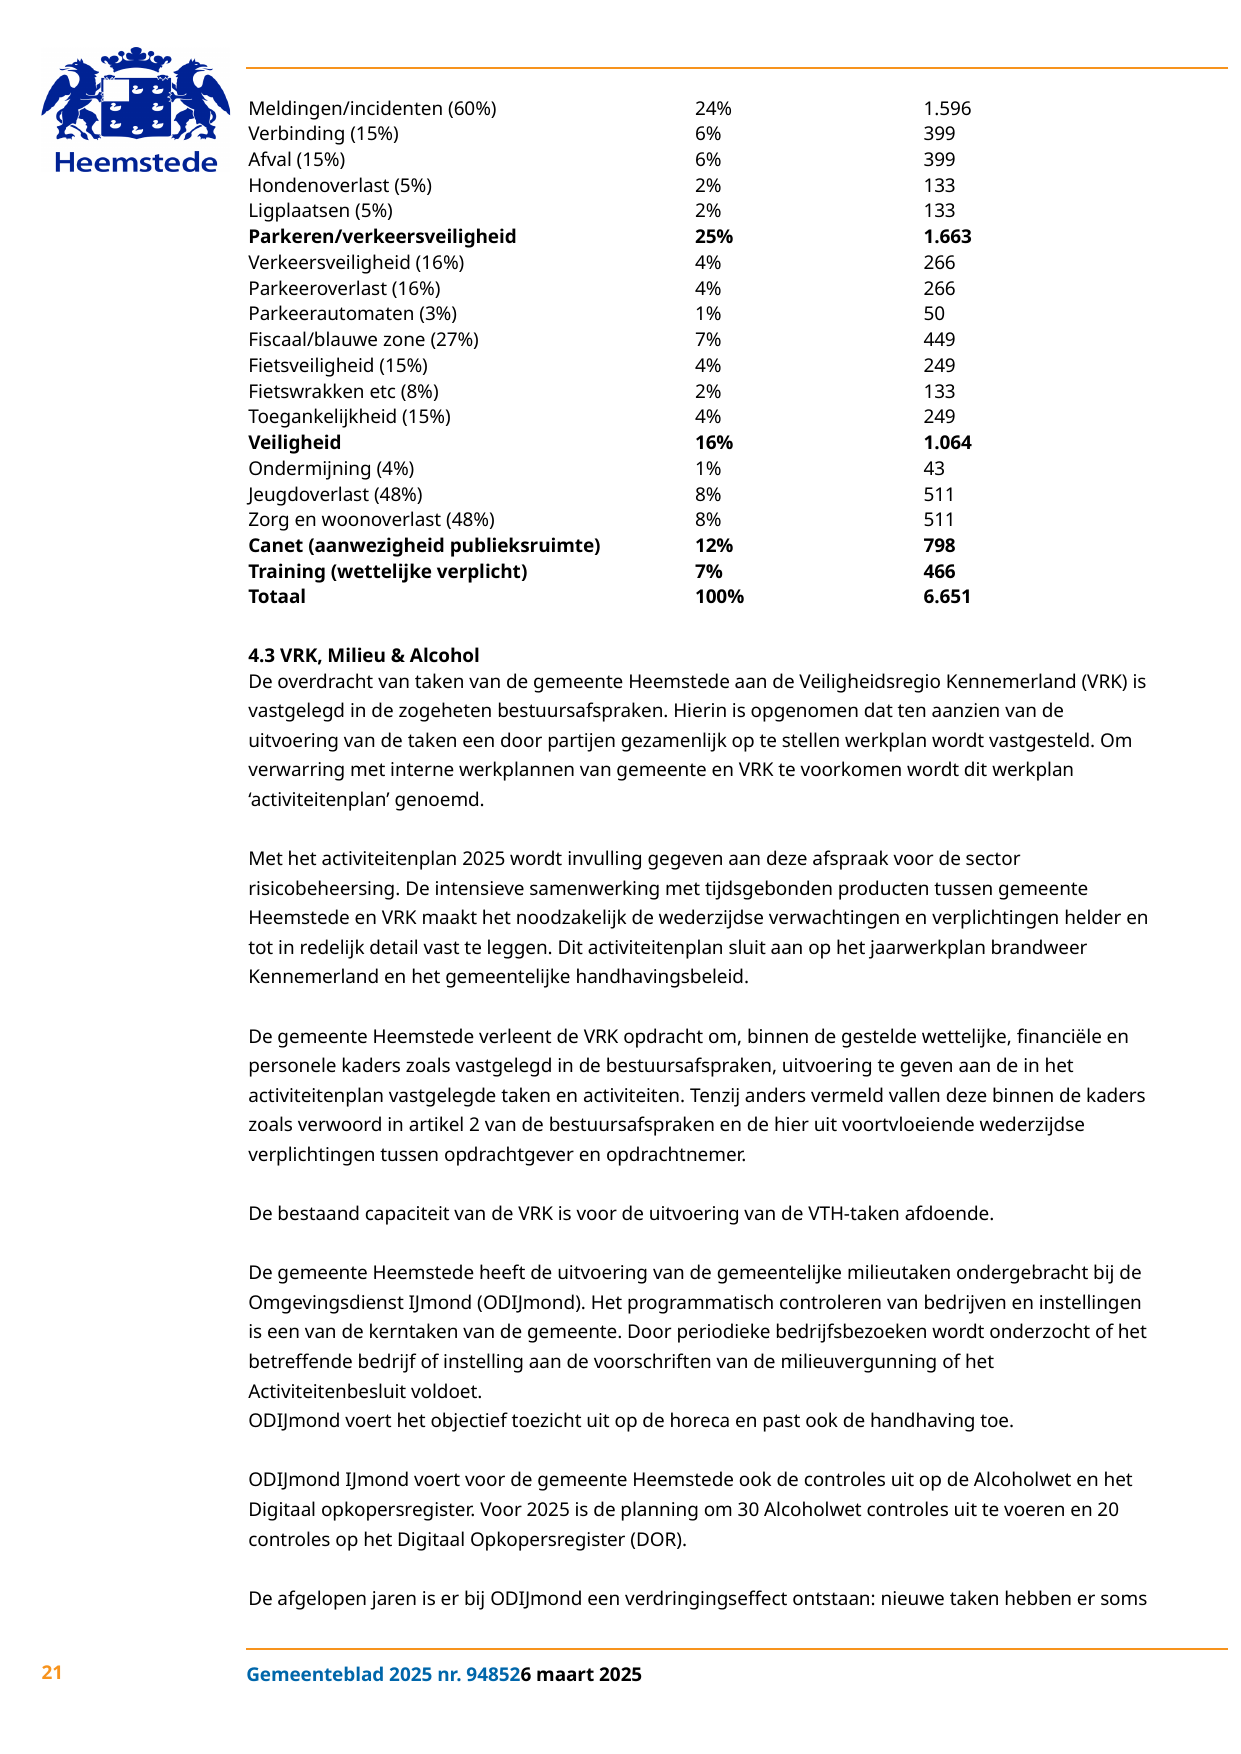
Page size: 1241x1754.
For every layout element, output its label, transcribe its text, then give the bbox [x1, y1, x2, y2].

table_cell Canet (aanwezigheid publieksruimte) [248, 532, 695, 558]
table_cell 6.651 [923, 584, 1152, 609]
table_cell 100% [695, 584, 923, 609]
table_cell 1.663 [923, 224, 1152, 249]
table_cell Jeugdoverlast (48%) [248, 481, 695, 506]
table_cell 6% [695, 146, 923, 172]
text ODIJmond IJmond voert voor de gemeente Heemstede ook de controles uit op de Alcoholwet en het Digitaal opkopersregister. Voor 2025 is de planning om 30 Alcoholwet controles uit te voeren en 20 controles op het Digitaal Opkopersregister (DOR). [248, 1467, 1152, 1552]
table_cell Fietsveiligheid (15%) [248, 352, 695, 378]
table_cell 7% [695, 326, 923, 352]
table_cell 25% [695, 224, 923, 249]
table_cell 266 [923, 249, 1152, 275]
table_cell 12% [695, 532, 923, 558]
table_cell 511 [923, 481, 1152, 506]
table_cell Ondermijning (4%) [248, 455, 695, 481]
table_cell Fiscaal/blauwe zone (27%) [248, 326, 695, 352]
table_cell Afval (15%) [248, 146, 695, 172]
table_cell Meldingen/incidenten (60%) [248, 95, 695, 121]
table_cell 24% [695, 95, 923, 121]
table_cell 8% [695, 481, 923, 506]
table_cell 399 [923, 121, 1152, 146]
table_cell 249 [923, 352, 1152, 378]
text De afgelopen jaren is er bij ODIJmond een verdringingseffect ontstaan: nieuwe taken hebben er soms [248, 1585, 1152, 1611]
table_cell 511 [923, 506, 1152, 532]
table_cell 1.596 [923, 95, 1152, 121]
table_cell 7% [695, 558, 923, 584]
table_cell 8% [695, 506, 923, 532]
table_cell 4% [695, 404, 923, 429]
table_cell Parkeren/verkeersveiligheid [248, 224, 695, 249]
table_cell 2% [695, 172, 923, 198]
table_cell Fietswrakken etc (8%) [248, 378, 695, 403]
table_cell 1% [695, 301, 923, 326]
table_cell Parkeerautomaten (3%) [248, 301, 695, 326]
table_cell Training (wettelijke verplicht) [248, 558, 695, 584]
table_cell 4% [695, 352, 923, 378]
table_cell 133 [923, 378, 1152, 403]
table_cell 133 [923, 172, 1152, 198]
table_cell 4% [695, 249, 923, 275]
table_cell 4% [695, 275, 923, 301]
table_cell 249 [923, 404, 1152, 429]
text Met het activiteitenplan 2025 wordt invulling gegeven aan deze afspraak voor de sector risicobeheersing. De intensieve samenwerking met tijdsgebonden producten tussen gemeente Heemstede en VRK maakt het noodzakelijk de wederzijdse verwachtingen en verplichtingen helder en tot in redelijk detail vast te leggen. Dit activiteitenplan sluit aan op het jaarwerkplan brandweer Kennemerland en het gemeentelijke handhavingsbeleid. [248, 845, 1152, 989]
table_cell 399 [923, 146, 1152, 172]
table_cell Toegankelijkheid (15%) [248, 404, 695, 429]
text ODIJmond voert het objectief toezicht uit op de horeca en past ook de handhaving toe. [248, 1407, 1152, 1433]
text De gemeente Heemstede verleent de VRK opdracht om, binnen de gestelde wettelijke, financiële en personele kaders zoals vastgelegd in de bestuursafspraken, uitvoering te geven aan de in het activiteitenplan vastgelegde taken en activiteiten. Tenzij anders vermeld vallen deze binnen de kaders zoals verwoord in artikel 2 van de bestuursafspraken en de hier uit voortvloeiende wederzijdse verplichtingen tussen opdrachtgever en opdrachtnemer. [248, 1023, 1152, 1167]
text De gemeente Heemstede heeft de uitvoering van de gemeentelijke milieutaken ondergebracht bij de Omgevingsdienst IJmond (ODIJmond). Het programmatisch controleren van bedrijven en instellingen is een van de kerntaken van de gemeente. Door periodieke bedrijfsbezoeken wordt onderzocht of het betreffende bedrijf of instelling aan de voorschriften van de milieuvergunning of het Activiteitenbesluit voldoet. [248, 1259, 1152, 1404]
table_cell Hondenoverlast (5%) [248, 172, 695, 198]
text De bestaand capaciteit van de VRK is voor de uitvoering van de VTH-taken afdoende. [248, 1200, 1152, 1226]
table_cell 43 [923, 455, 1152, 481]
table_cell 50 [923, 301, 1152, 326]
table_cell 2% [695, 198, 923, 223]
table_cell 466 [923, 558, 1152, 584]
table_cell Totaal [248, 584, 695, 609]
table_cell Zorg en woonoverlast (48%) [248, 506, 695, 532]
table_cell 1.064 [923, 429, 1152, 455]
table_cell Verbinding (15%) [248, 121, 695, 146]
table_cell Parkeeroverlast (16%) [248, 275, 695, 301]
table_cell Verkeersveiligheid (16%) [248, 249, 695, 275]
table_cell 449 [923, 326, 1152, 352]
table_cell 798 [923, 532, 1152, 558]
text De overdracht van taken van de gemeente Heemstede aan de Veiligheidsregio Kennemerland (VRK) is vastgelegd in de zogeheten bestuursafspraken. Hierin is opgenomen dat ten aanzien van de uitvoering van de taken een door partijen gezamenlijk op te stellen werkplan wordt vastgesteld. Om verwarring met interne werkplannen van gemeente en VRK te voorkomen wordt dit werkplan ‘activiteitenplan’ genoemd. [248, 668, 1152, 812]
table_cell Ligplaatsen (5%) [248, 198, 695, 223]
table_cell 133 [923, 198, 1152, 223]
table_cell 16% [695, 429, 923, 455]
table_cell 2% [695, 378, 923, 403]
picture [41, 47, 231, 172]
table_cell Veiligheid [248, 429, 695, 455]
table_cell 6% [695, 121, 923, 146]
table_cell 266 [923, 275, 1152, 301]
text 4.3 VRK, Milieu & Alcohol [248, 642, 1152, 668]
table_cell 1% [695, 455, 923, 481]
